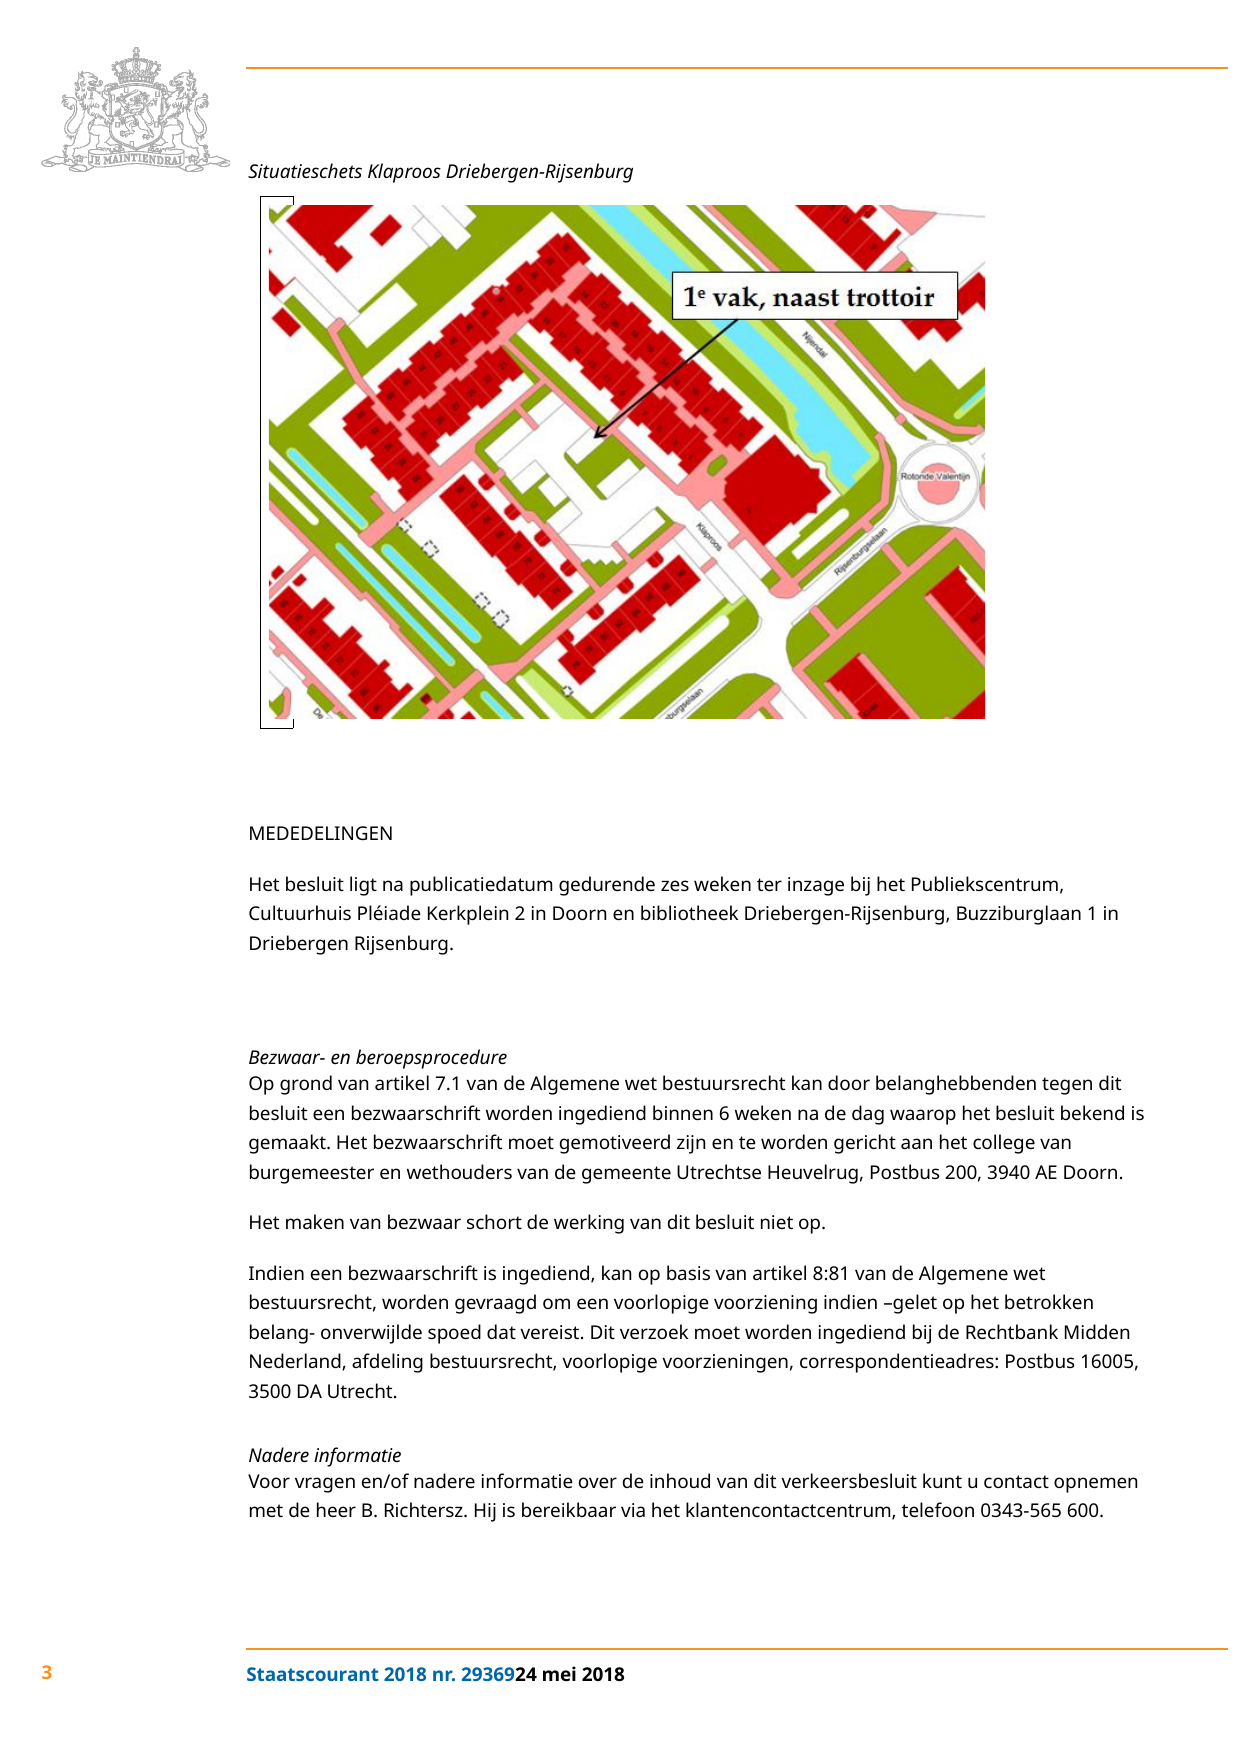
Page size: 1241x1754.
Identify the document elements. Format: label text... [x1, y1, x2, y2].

picture [41, 47, 231, 172]
text Nadere informatie [248, 1442, 1152, 1468]
text Op grond van artikel 7.1 van de Algemene wet bestuursrecht kan door belanghebbenden tegen dit besluit een bezwaarschrift worden ingediend binnen 6 weken na de dag waarop het besluit bekend is gemaakt. Het bezwaarschrift moet gemotiveerd zijn en te worden gericht aan het college van burgemeester en wethouders van de gemeente Utrechtse Heuvelrug, Postbus 200, 3940 AE Doorn. [248, 1070, 1152, 1185]
text Indien een bezwaarschrift is ingediend, kan op basis van artikel 8:81 van de Algemene wet bestuursrecht, worden gevraagd om een voorlopige voorziening indien –gelet op het betrokken belang- onverwijlde spoed dat vereist. Dit verzoek moet worden ingediend bij de Rechtbank Midden Nederland, afdeling bestuursrecht, voorlopige voorzieningen, correspondentieadres: Postbus 16005, 3500 DA Utrecht. [248, 1260, 1152, 1404]
text MEDEDELINGEN [248, 821, 1152, 846]
text Bezwaar- en beroepsprocedure [248, 1044, 1152, 1070]
picture [268, 205, 986, 719]
text Het maken van bezwaar schort de werking van dit besluit niet op. [248, 1209, 1152, 1235]
text Het besluit ligt na publicatiedatum gedurende zes weken ter inzage bij het Publiekscentrum, Cultuurhuis Pléiade Kerkplein 2 in Doorn en bibliotheek Driebergen-Rijsenburg, Buzziburglaan 1 in Driebergen Rijsenburg. [248, 871, 1152, 956]
text Voor vragen en/of nadere informatie over de inhoud van dit verkeersbesluit kunt u contact opnemen met de heer B. Richtersz. Hij is bereikbaar via het klantencontactcentrum, telefoon 0343-565 600. [248, 1468, 1152, 1523]
text Situatieschets Klaproos Driebergen-Rijsenburg [248, 159, 1152, 184]
